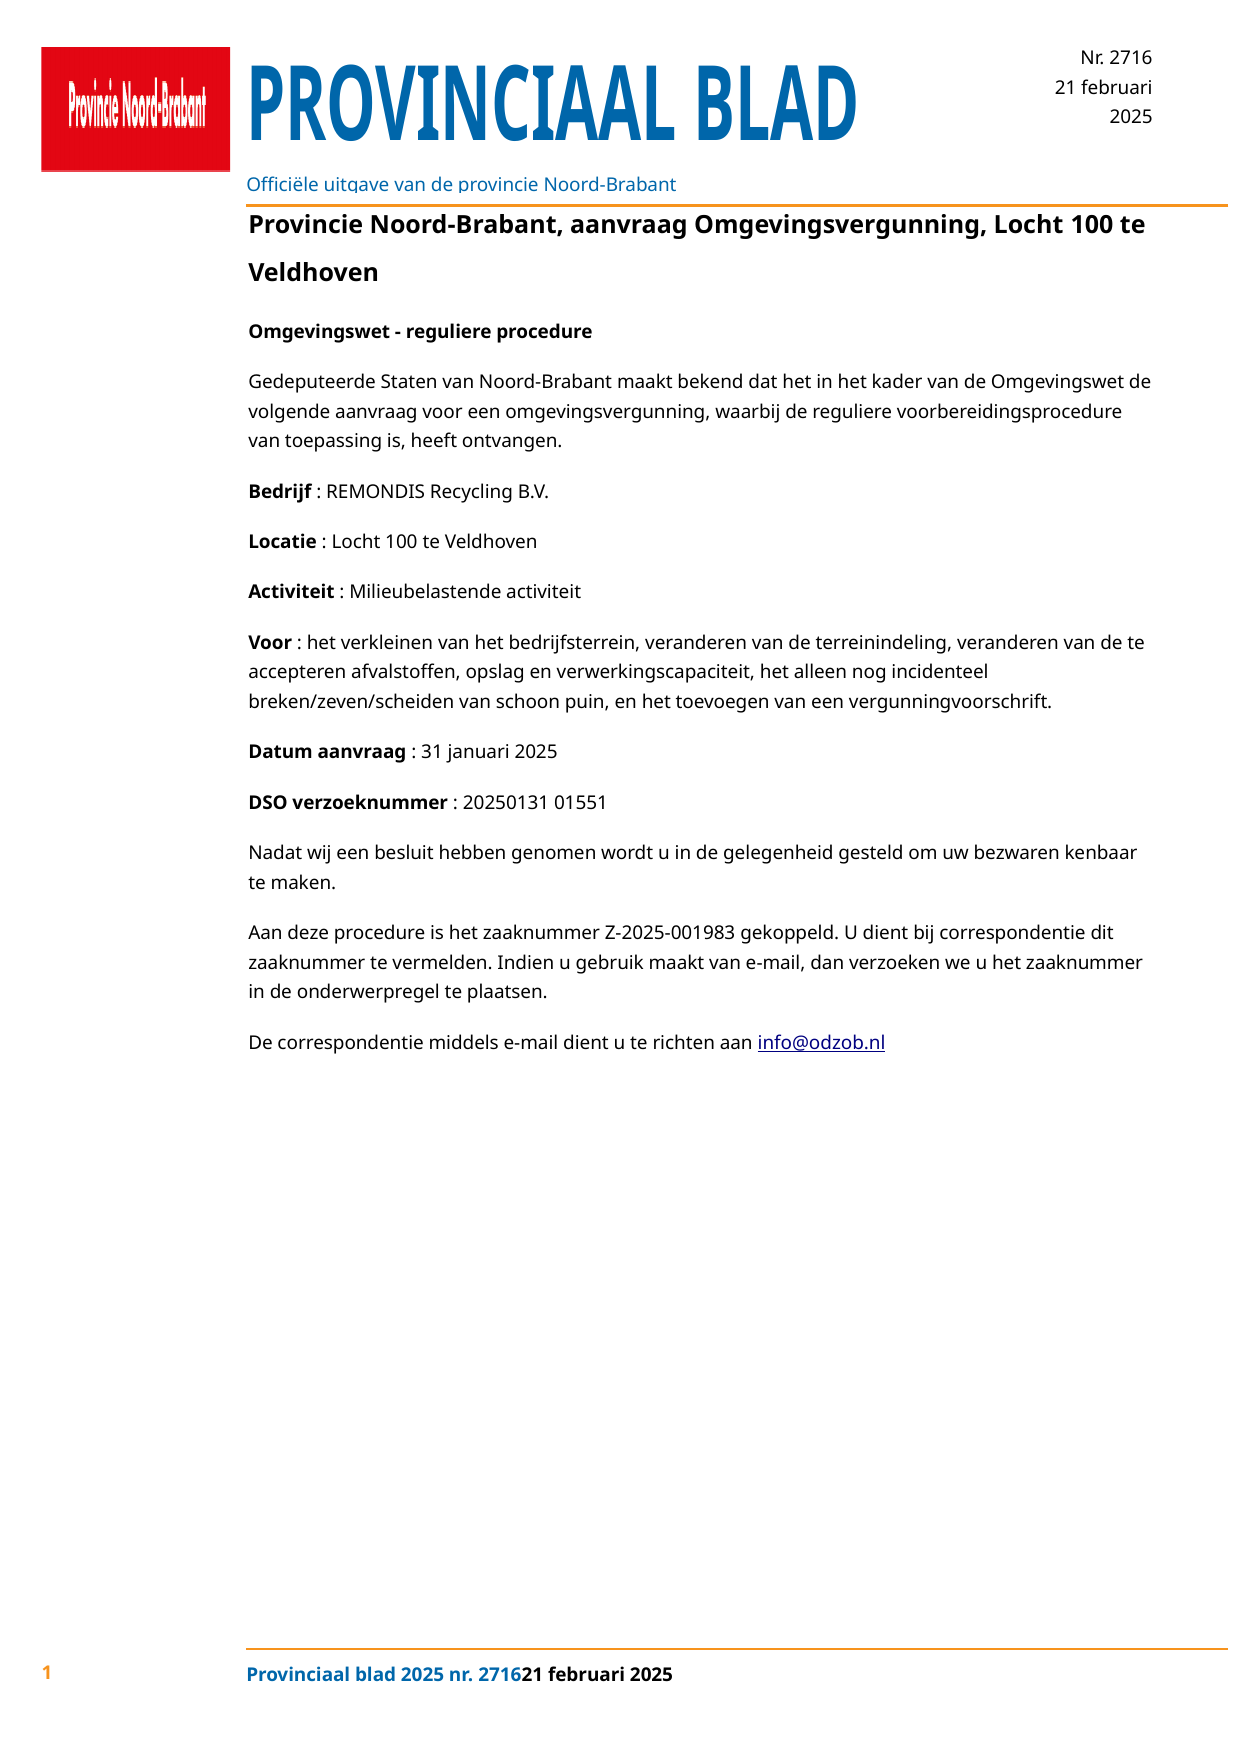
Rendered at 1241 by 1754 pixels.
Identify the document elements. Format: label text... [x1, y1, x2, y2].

text Bedrijf : REMONDIS Recycling B.V. [248, 478, 1152, 504]
text Datum aanvraag : 31 januari 2025 [248, 739, 1152, 764]
text DSO verzoeknummer : 20250131 01551 [248, 789, 1152, 815]
text De correspondentie middels e-mail dient u te richten aan info@odzob.nl [248, 1029, 1152, 1055]
text Voor : het verkleinen van het bedrijfsterrein, veranderen van de terreinindeling, veranderen van de te accepteren afvalstoffen, opslag en verwerkingscapaciteit, het alleen nog incidenteel breken/zeven/scheiden van schoon puin, en het toevoegen van een vergunningvoorschrift. [248, 629, 1152, 714]
text Aan deze procedure is het zaaknummer Z-2025-001983 gekoppeld. U dient bij correspondentie dit zaaknummer te vermelden. Indien u gebruik maakt van e-mail, dan verzoeken we u het zaaknummer in de onderwerpregel te plaatsen. [248, 919, 1152, 1004]
text Gedeputeerde Staten van Noord-Brabant maakt bekend dat het in het kader van de Omgevingswet de volgende aanvraag voor een omgevingsvergunning, waarbij de reguliere voorbereidingsprocedure van toepassing is, heeft ontvangen. [248, 368, 1152, 453]
text Activiteit : Milieubelastende activiteit [248, 579, 1152, 604]
text Omgevingswet - reguliere procedure [248, 318, 1152, 344]
text Nadat wij een besluit hebben genomen wordt u in de gelegenheid gesteld om uw bezwaren kenbaar te maken. [248, 839, 1152, 895]
picture [41, 47, 231, 172]
text Provincie Noord-Brabant, aanvraag Omgevingsvergunning, Locht 100​ te Veldhoven [248, 207, 1152, 288]
text Locatie : Locht 100​ te Veldhoven [248, 528, 1152, 554]
